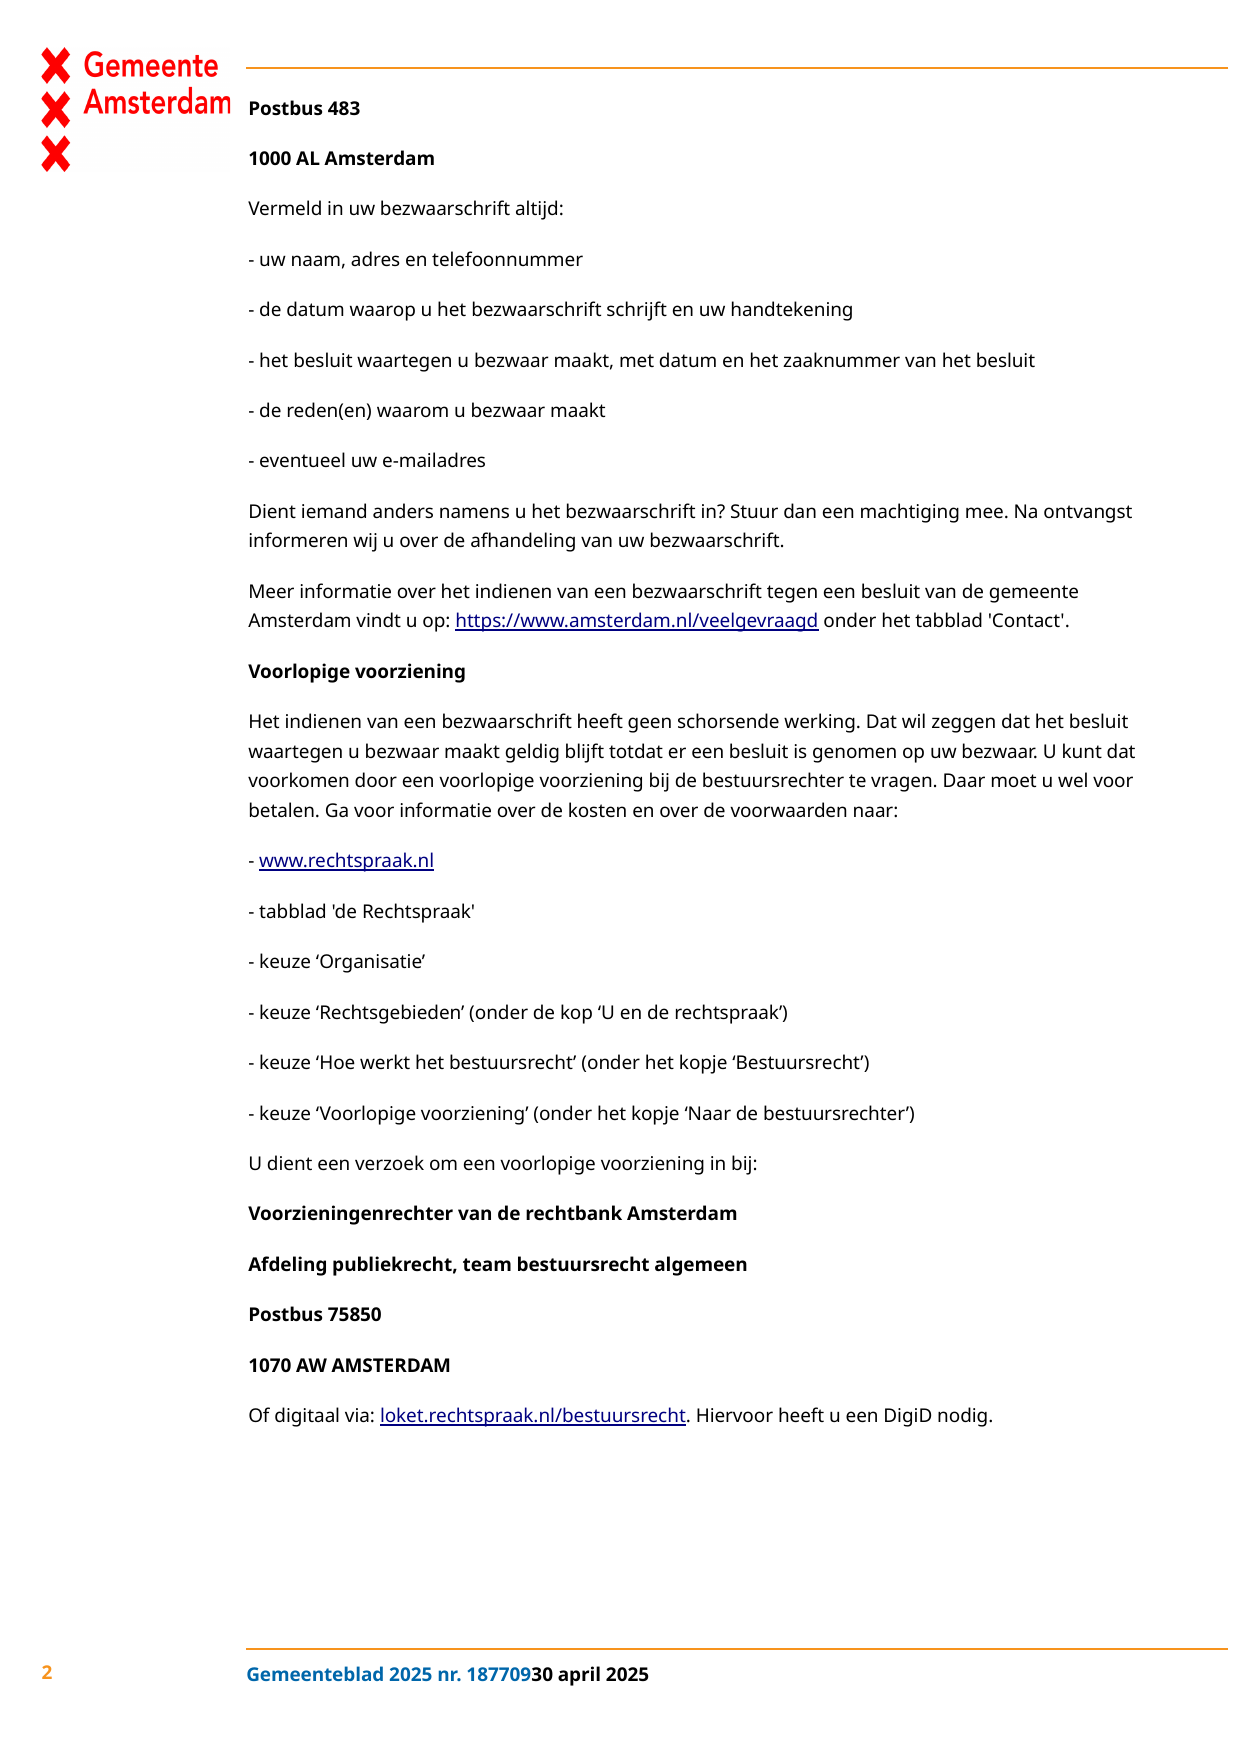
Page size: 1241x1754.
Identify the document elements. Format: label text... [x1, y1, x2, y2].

text Het indienen van een bezwaarschrift heeft geen schorsende werking. Dat wil zeggen dat het besluit waartegen u bezwaar maakt geldig blijft totdat er een besluit is genomen op uw bezwaar. U kunt dat voorkomen door een voorlopige voorziening bij de bestuursrechter te vragen. Daar moet u wel voor betalen. Ga voor informatie over de kosten en over de voorwaarden naar: [248, 708, 1152, 823]
text Meer informatie over het indienen van een bezwaarschrift tegen een besluit van de gemeente Amsterdam vindt u op: https://www.amsterdam.nl/veelgevraagd onder het tabblad 'Contact'. [248, 578, 1152, 633]
text Postbus 75850 [248, 1301, 1152, 1327]
text - de datum waarop u het bezwaarschrift schrijft en uw handtekening [248, 296, 1152, 322]
text 1070 AW AMSTERDAM [248, 1352, 1152, 1378]
text Dient iemand anders namens u het bezwaarschrift in? Stuur dan een machtiging mee. Na ontvangst informeren wij u over de afhandeling van uw bezwaarschrift. [248, 498, 1152, 553]
picture [41, 47, 231, 172]
text Afdeling publiekrecht, team bestuursrecht algemeen [248, 1251, 1152, 1277]
text - keuze ‘Rechtsgebieden’ (onder de kop ‘U en de rechtspraak’) [248, 999, 1152, 1025]
text - www.rechtspraak.nl [248, 848, 1152, 873]
text Postbus 483 [248, 95, 1152, 121]
text - uw naam, adres en telefoonnummer [248, 246, 1152, 272]
text - keuze ‘Voorlopige voorziening’ (onder het kopje ‘Naar de bestuursrechter’) [248, 1100, 1152, 1126]
text Vermeld in uw bezwaarschrift altijd: [248, 196, 1152, 221]
text Voorlopige voorziening [248, 658, 1152, 684]
text 1000 AL Amsterdam [248, 145, 1152, 171]
text - eventueel uw e-mailadres [248, 448, 1152, 473]
text Of digitaal via: loket.rechtspraak.nl/bestuursrecht. Hiervoor heeft u een DigiD nodig. [248, 1402, 1152, 1428]
text - het besluit waartegen u bezwaar maakt, met datum en het zaaknummer van het besluit [248, 347, 1152, 373]
text - keuze ‘Hoe werkt het bestuursrecht’ (onder het kopje ‘Bestuursrecht’) [248, 1049, 1152, 1075]
text - keuze ‘Organisatie’ [248, 948, 1152, 974]
text U dient een verzoek om een voorlopige voorziening in bij: [248, 1150, 1152, 1176]
text - de reden(en) waarom u bezwaar maakt [248, 397, 1152, 423]
text Voorzieningenrechter van de rechtbank Amsterdam [248, 1201, 1152, 1226]
text - tabblad 'de Rechtspraak' [248, 898, 1152, 924]
